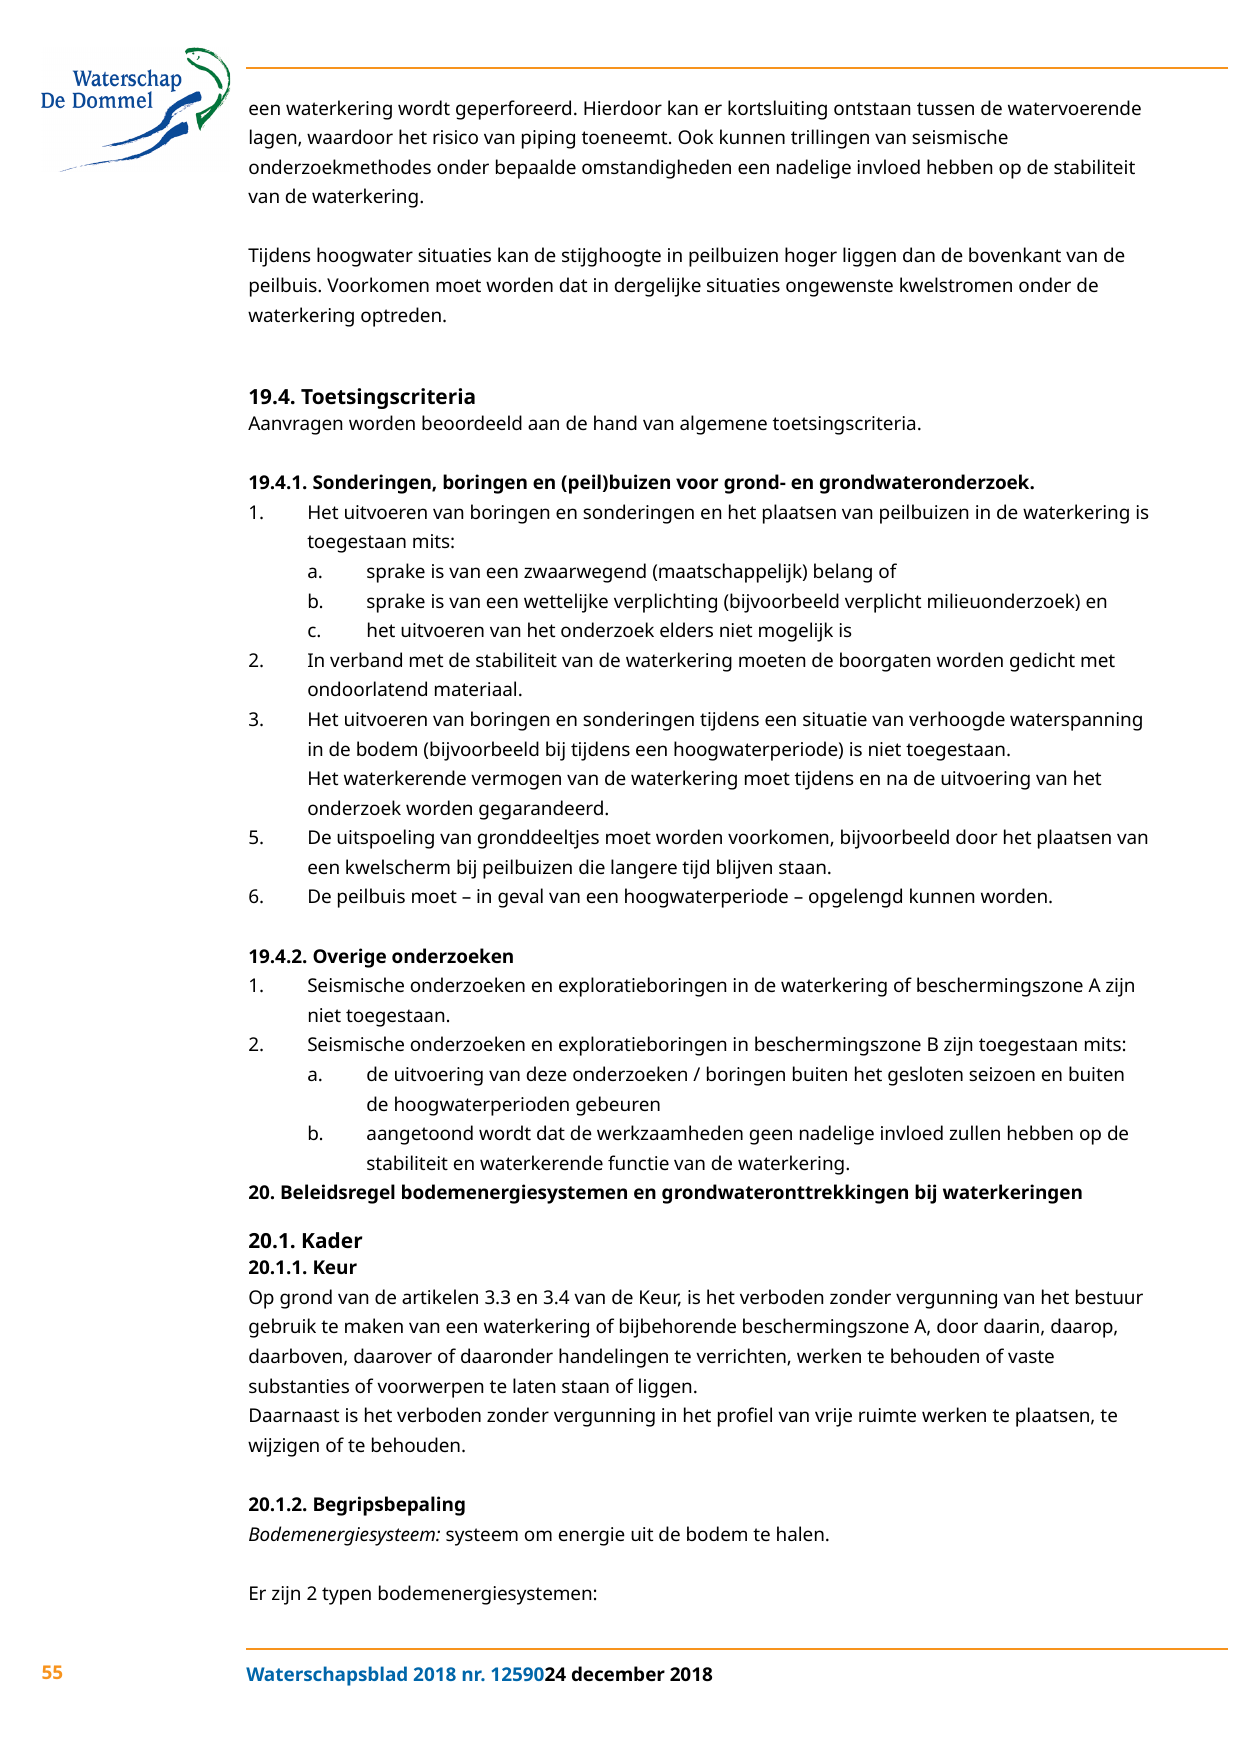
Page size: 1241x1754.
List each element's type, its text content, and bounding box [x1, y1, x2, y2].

list sprake is van een zwaarwegend (maatschappelijk) belang of [307, 558, 1152, 584]
text 20. Beleidsregel bodemenergiesystemen en grondwateronttrekkingen bij waterkeringen [248, 1179, 1152, 1205]
list Seismische onderzoeken en exploratieboringen in beschermingszone B zijn toegestaan mits: [248, 1032, 1152, 1057]
text een waterkering wordt geperforeerd. Hierdoor kan er kortsluiting ontstaan tussen de watervoerende lagen, waardoor het risico van piping toeneemt. Ook kunnen trillingen van seismische onderzoekmethodes onder bepaalde omstandigheden een nadelige invloed hebben op de stabiliteit van de waterkering. [248, 95, 1152, 209]
list Het uitvoeren van boringen en sonderingen en het plaatsen van peilbuizen in de waterkering is toegestaan mits: [248, 499, 1152, 554]
picture [41, 47, 231, 172]
list Het uitvoeren van boringen en sonderingen tijdens een situatie van verhoogde waterspanning in de bodem (bijvoorbeeld bij tijdens een hoogwaterperiode) is niet toegestaan. [248, 706, 1152, 761]
text Er zijn 2 typen bodemenergiesystemen: [248, 1580, 1152, 1606]
text Aanvragen worden beoordeeld aan de hand van algemene toetsingscriteria. [248, 410, 1152, 436]
list de uitvoering van deze onderzoeken / boringen buiten het gesloten seizoen en buiten de hoogwaterperioden gebeuren [307, 1061, 1152, 1116]
list In verband met de stabiliteit van de waterkering moeten de boorgaten worden gedicht met ondoorlatend materiaal. [248, 647, 1152, 702]
text Daarnaast is het verboden zonder vergunning in het profiel van vrije ruimte werken te plaatsen, te wijzigen of te behouden. [248, 1402, 1152, 1458]
text Tijdens hoogwater situaties kan de stijghoogte in peilbuizen hoger liggen dan de bovenkant van de peilbuis. Voorkomen moet worden dat in dergelijke situaties ongewenste kwelstromen onder de waterkering optreden. [248, 243, 1152, 328]
list De uitspoeling van gronddeeltjes moet worden voorkomen, bijvoorbeeld door het plaatsen van een kwelscherm bij peilbuizen die langere tijd blijven staan. [248, 824, 1152, 880]
list aangetoond wordt dat de werkzaamheden geen nadelige invloed zullen hebben op de stabiliteit en waterkerende functie van de waterkering. [307, 1120, 1152, 1176]
text 19.4.2. Overige onderzoeken [248, 943, 1152, 968]
text Bodemenergiesysteem: systeem om energie uit de bodem te halen. [248, 1521, 1152, 1546]
list Het waterkerende vermogen van de waterkering moet tijdens en na de uitvoering van het onderzoek worden gegarandeerd. [248, 765, 1152, 821]
list het uitvoeren van het onderzoek elders niet mogelijk is [307, 617, 1152, 643]
text 20.1. Kader [248, 1226, 1152, 1254]
text 20.1.2. Begripsbepaling [248, 1491, 1152, 1517]
list De peilbuis moet – in geval van een hoogwaterperiode – opgelengd kunnen worden. [248, 884, 1152, 909]
list sprake is van een wettelijke verplichting (bijvoorbeeld verplicht milieuonderzoek) en [307, 588, 1152, 613]
text 19.4.1. Sonderingen, boringen en (peil)buizen voor grond- en grondwateronderzoek. [248, 469, 1152, 495]
list Seismische onderzoeken en exploratieboringen in de waterkering of beschermingszone A zijn niet toegestaan. [248, 972, 1152, 1028]
text 19.4. Toetsingscriteria [248, 382, 1152, 410]
text 20.1.1. Keur [248, 1254, 1152, 1280]
text Op grond van de artikelen 3.3 en 3.4 van de Keur, is het verboden zonder vergunning van het bestuur gebruik te maken van een waterkering of bijbehorende beschermingszone A, door daarin, daarop, daarboven, daarover of daaronder handelingen te verrichten, werken te behouden of vaste substanties of voorwerpen te laten staan of liggen. [248, 1284, 1152, 1398]
